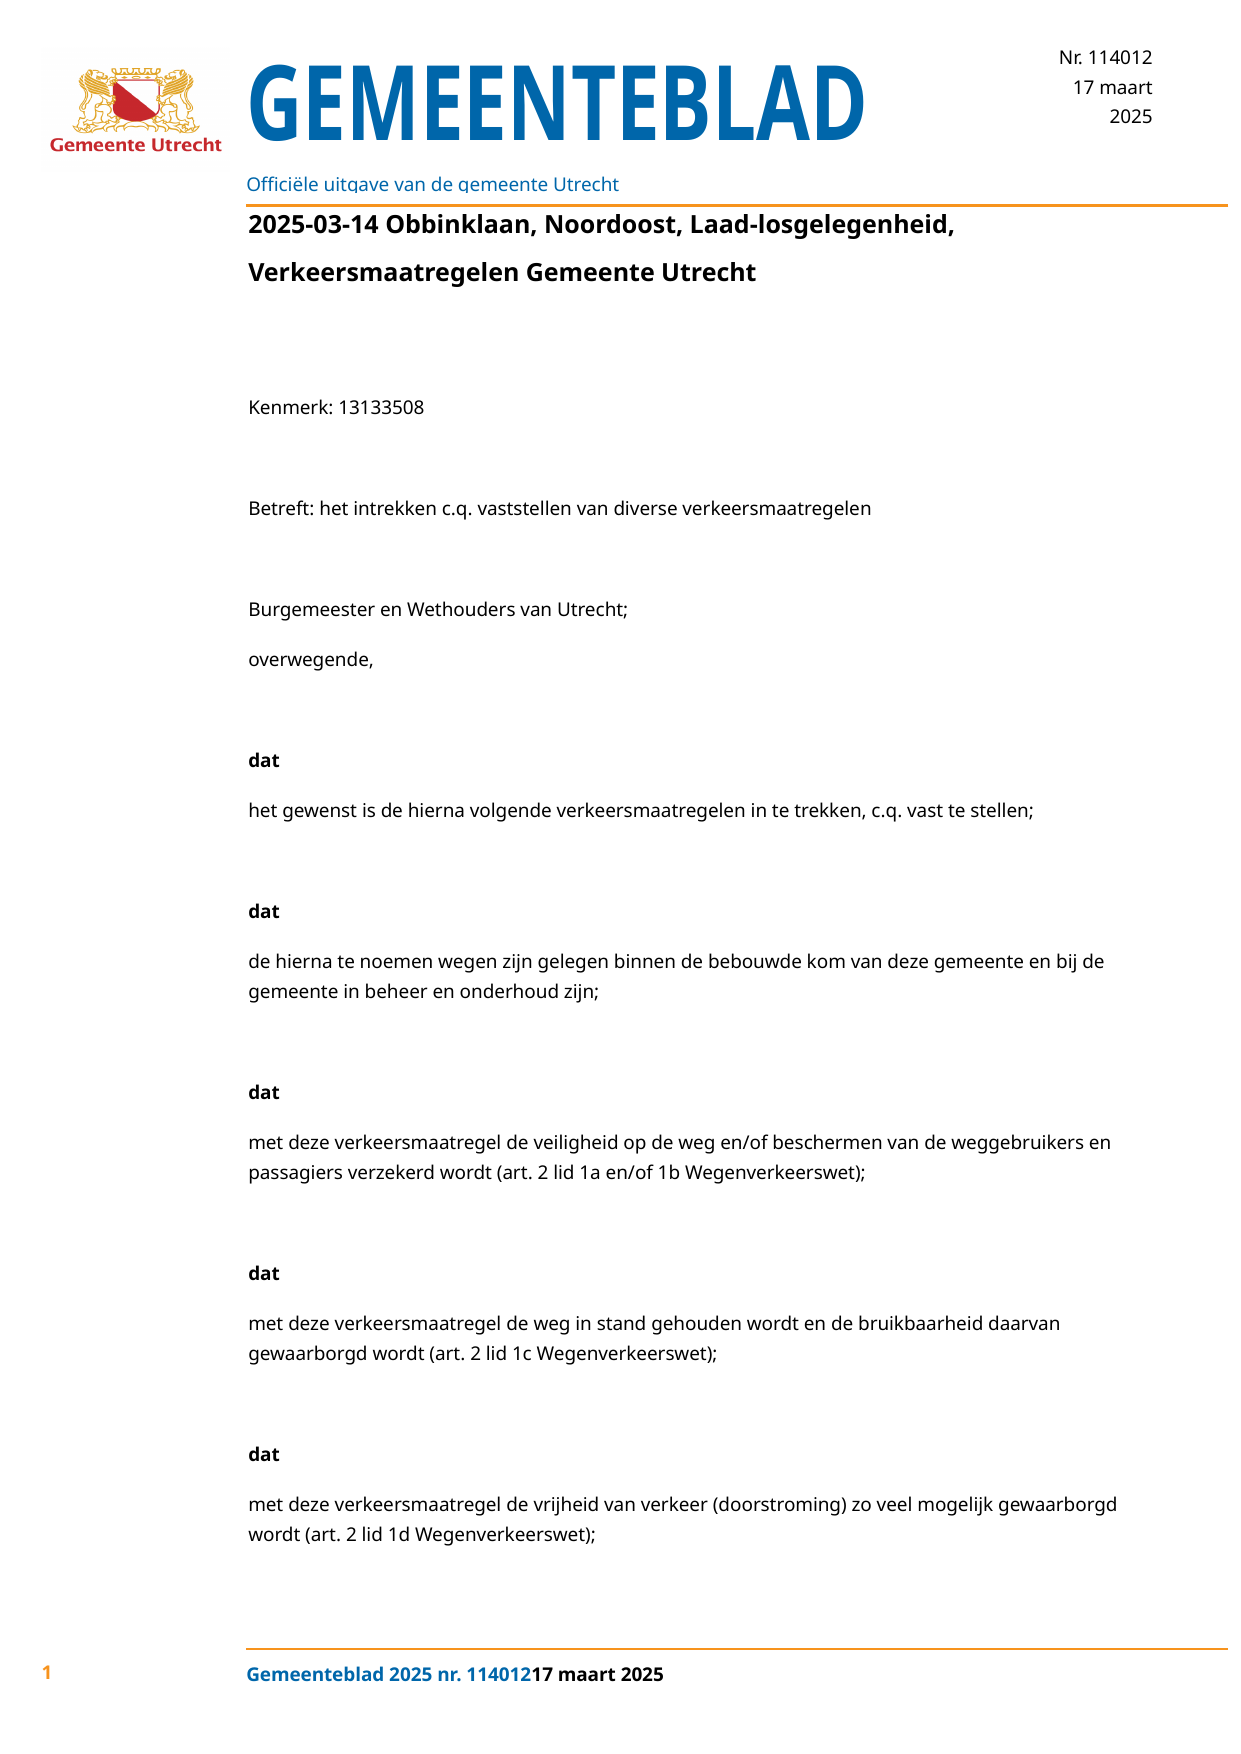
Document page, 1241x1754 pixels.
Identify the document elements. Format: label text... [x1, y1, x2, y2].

text dat [248, 1441, 1152, 1466]
text het gewenst is de hierna volgende verkeersmaatregelen in te trekken, c.q. vast te stellen; [248, 797, 1152, 823]
text dat [248, 747, 1152, 773]
text de hierna te noemen wegen zijn gelegen binnen de bebouwde kom van deze gemeente en bij de gemeente in beheer en onderhoud zijn; [248, 949, 1152, 1004]
text 2025-03-14 Obbinklaan, Noordoost, Laad-losgelegenheid, Verkeersmaatregelen Gemeente Utrecht [248, 207, 1152, 288]
text met deze verkeersmaatregel de weg in stand gehouden wordt en de bruikbaarheid daarvan gewaarborgd wordt (art. 2 lid 1c Wegenverkeerswet); [248, 1310, 1152, 1366]
text Kenmerk: 13133508 [248, 394, 1152, 420]
text Burgemeester en Wethouders van Utrecht; [248, 596, 1152, 621]
text dat [248, 898, 1152, 924]
text dat [248, 1260, 1152, 1286]
text overwegende, [248, 646, 1152, 672]
text met deze verkeersmaatregel de veiligheid op de weg en/of beschermen van de weggebruikers en passagiers verzekerd wordt (art. 2 lid 1a en/of 1b Wegenverkeerswet); [248, 1129, 1152, 1185]
text Betreft: het intrekken c.q. vaststellen van diverse verkeersmaatregelen [248, 495, 1152, 521]
picture [41, 47, 231, 172]
text dat [248, 1079, 1152, 1105]
text met deze verkeersmaatregel de vrijheid van verkeer (doorstroming) zo veel mogelijk gewaarborgd wordt (art. 2 lid 1d Wegenverkeerswet); [248, 1491, 1152, 1546]
